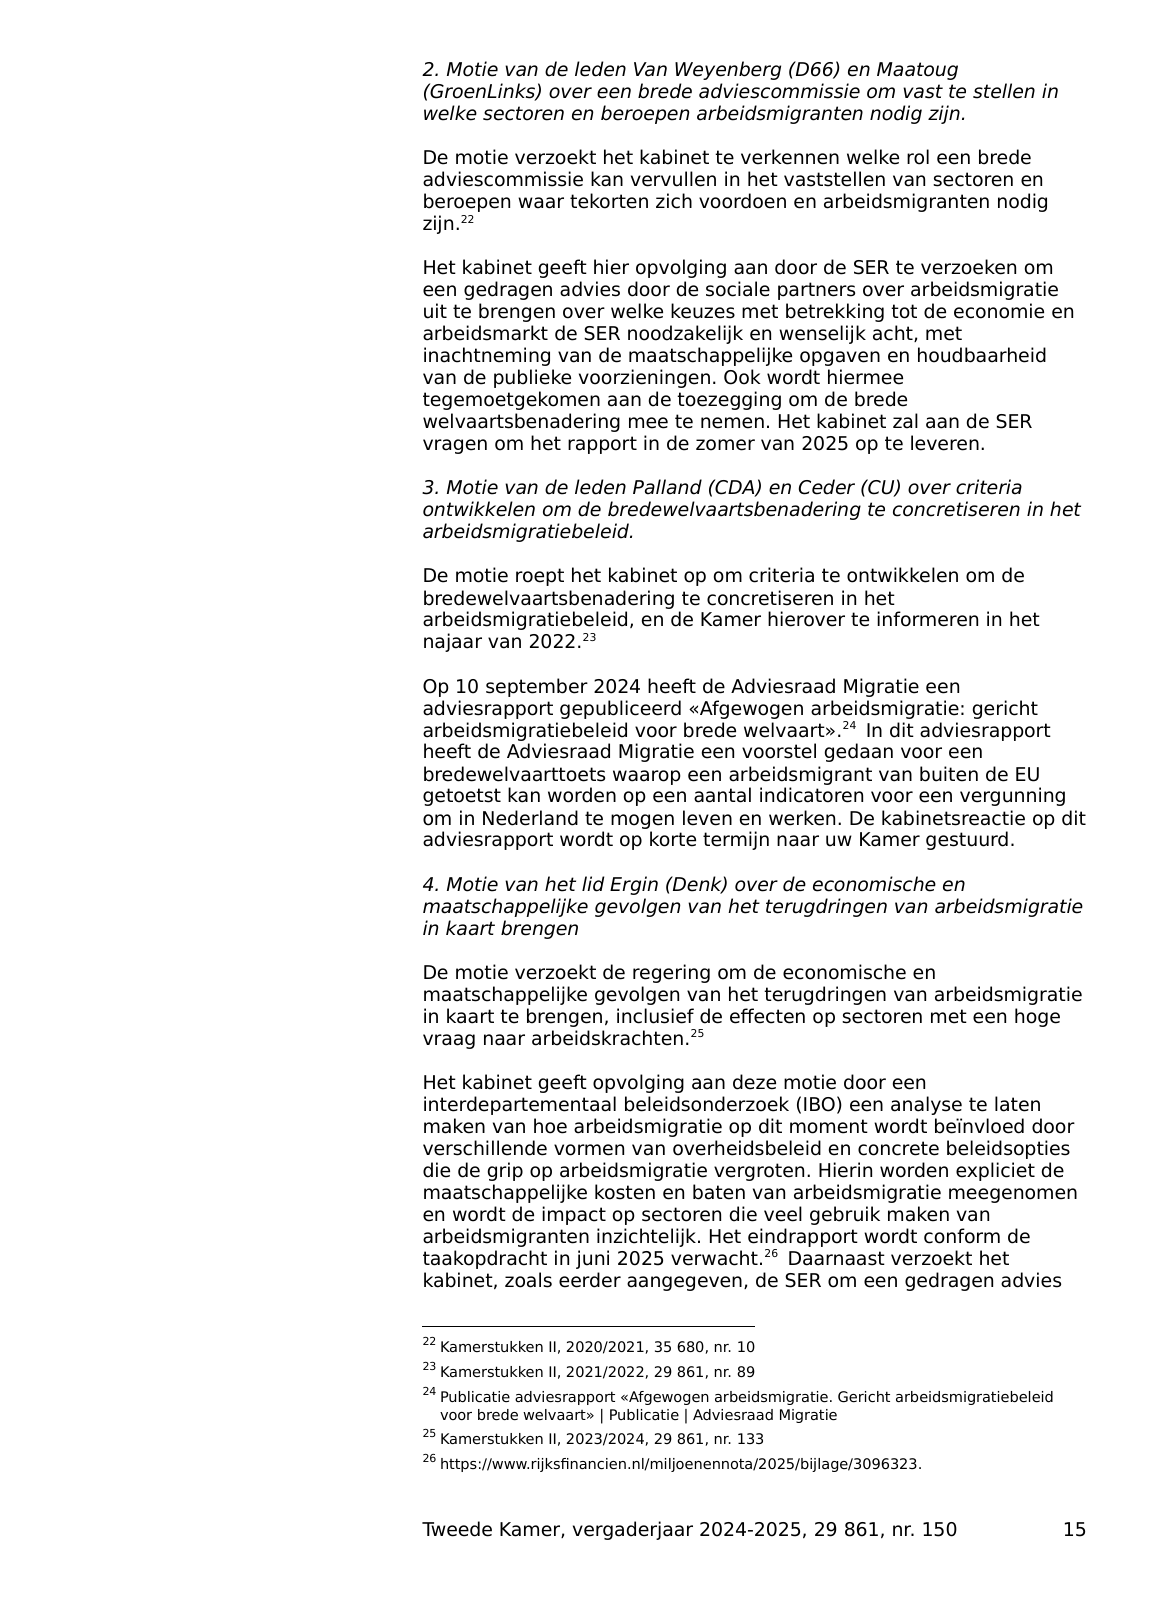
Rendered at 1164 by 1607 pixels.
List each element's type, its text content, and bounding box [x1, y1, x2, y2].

text Het kabinet geeft hier opvolging aan door de SER te verzoeken om een gedragen advies door de sociale partners over arbeidsmigratie uit te brengen over welke keuzes met betrekking tot de economie en arbeidsmarkt de SER noodzakelijk en wenselijk acht, met inachtneming van de maatschappelijke opgaven en houdbaarheid van de publieke voorzieningen. Ook wordt hiermee tegemoetgekomen aan de toezegging om de brede welvaartsbenadering mee te nemen. Het kabinet zal aan de SER vragen om het rapport in de zomer van 2025 op te leveren. [422, 257, 1087, 455]
text Publicatie adviesrapport «Afgewogen arbeidsmigratie. Gericht arbeidsmigratiebeleid voor brede welvaart» | Publicatie | Adviesraad Migratie [422, 1385, 1087, 1424]
text Kamerstukken II, 2021/2022, 29 861, nr. 89 [422, 1360, 1087, 1382]
subtitle 4. Motie van het lid Ergin (Denk) over de economische en maatschappelijke gevolgen van het terugdringen van arbeidsmigratie in kaart brengen [422, 873, 1087, 939]
subtitle 3. Motie van de leden Palland (CDA) en Ceder (CU) over criteria ontwikkelen om de bredewelvaartsbenadering te concretiseren in het arbeidsmigratiebeleid. [422, 477, 1087, 543]
text https://www.rijksfinancien.nl/miljoenennota/2025/bijlage/3096323. [422, 1452, 1087, 1474]
text Kamerstukken II, 2023/2024, 29 861, nr. 133 [422, 1427, 1087, 1449]
subtitle 2. Motie van de leden Van Weyenberg (D66) en Maatoug (GroenLinks) over een brede adviescommissie om vast te stellen in welke sectoren en beroepen arbeidsmigranten nodig zijn. [422, 59, 1087, 125]
text Het kabinet geeft opvolging aan deze motie door een interdepartementaal beleidsonderzoek (IBO) een analyse te laten maken van hoe arbeidsmigratie op dit moment wordt beïnvloed door verschillende vormen van overheidsbeleid en concrete beleidsopties die de grip op arbeidsmigratie vergroten. Hierin worden expliciet de maatschappelĳke kosten en baten van arbeidsmigratie meegenomen en wordt de impact op sectoren die veel gebruik maken van arbeidsmigranten inzichtelijk. Het eindrapport wordt conform de taakopdracht in juni 2025 verwacht. Daarnaast verzoekt het kabinet, zoals eerder aangegeven, de SER om een gedragen advies [422, 1072, 1087, 1292]
text Op 10 september 2024 heeft de Adviesraad Migratie een adviesrapport gepubliceerd «Afgewogen arbeidsmigratie: gericht arbeidsmigratiebeleid voor brede welvaart». In dit adviesrapport heeft de Adviesraad Migratie een voorstel gedaan voor een bredewelvaarttoets waarop een arbeidsmigrant van buiten de EU getoetst kan worden op een aantal indicatoren voor een vergunning om in Nederland te mogen leven en werken. De kabinetsreactie op dit adviesrapport wordt op korte termijn naar uw Kamer gestuurd. [422, 676, 1087, 851]
text De motie verzoekt het kabinet te verkennen welke rol een brede adviescommissie kan vervullen in het vaststellen van sectoren en beroepen waar tekorten zich voordoen en arbeidsmigranten nodig zijn. [422, 147, 1087, 235]
text Kamerstukken II, 2020/2021, 35 680, nr. 10 [422, 1335, 1087, 1357]
text De motie roept het kabinet op om criteria te ontwikkelen om de bredewelvaartsbenadering te concretiseren in het arbeidsmigratiebeleid, en de Kamer hierover te informeren in het najaar van 2022. [422, 565, 1087, 653]
text De motie verzoekt de regering om de economische en maatschappelijke gevolgen van het terugdringen van arbeidsmigratie in kaart te brengen, inclusief de effecten op sectoren met een hoge vraag naar arbeidskrachten. [422, 962, 1087, 1049]
